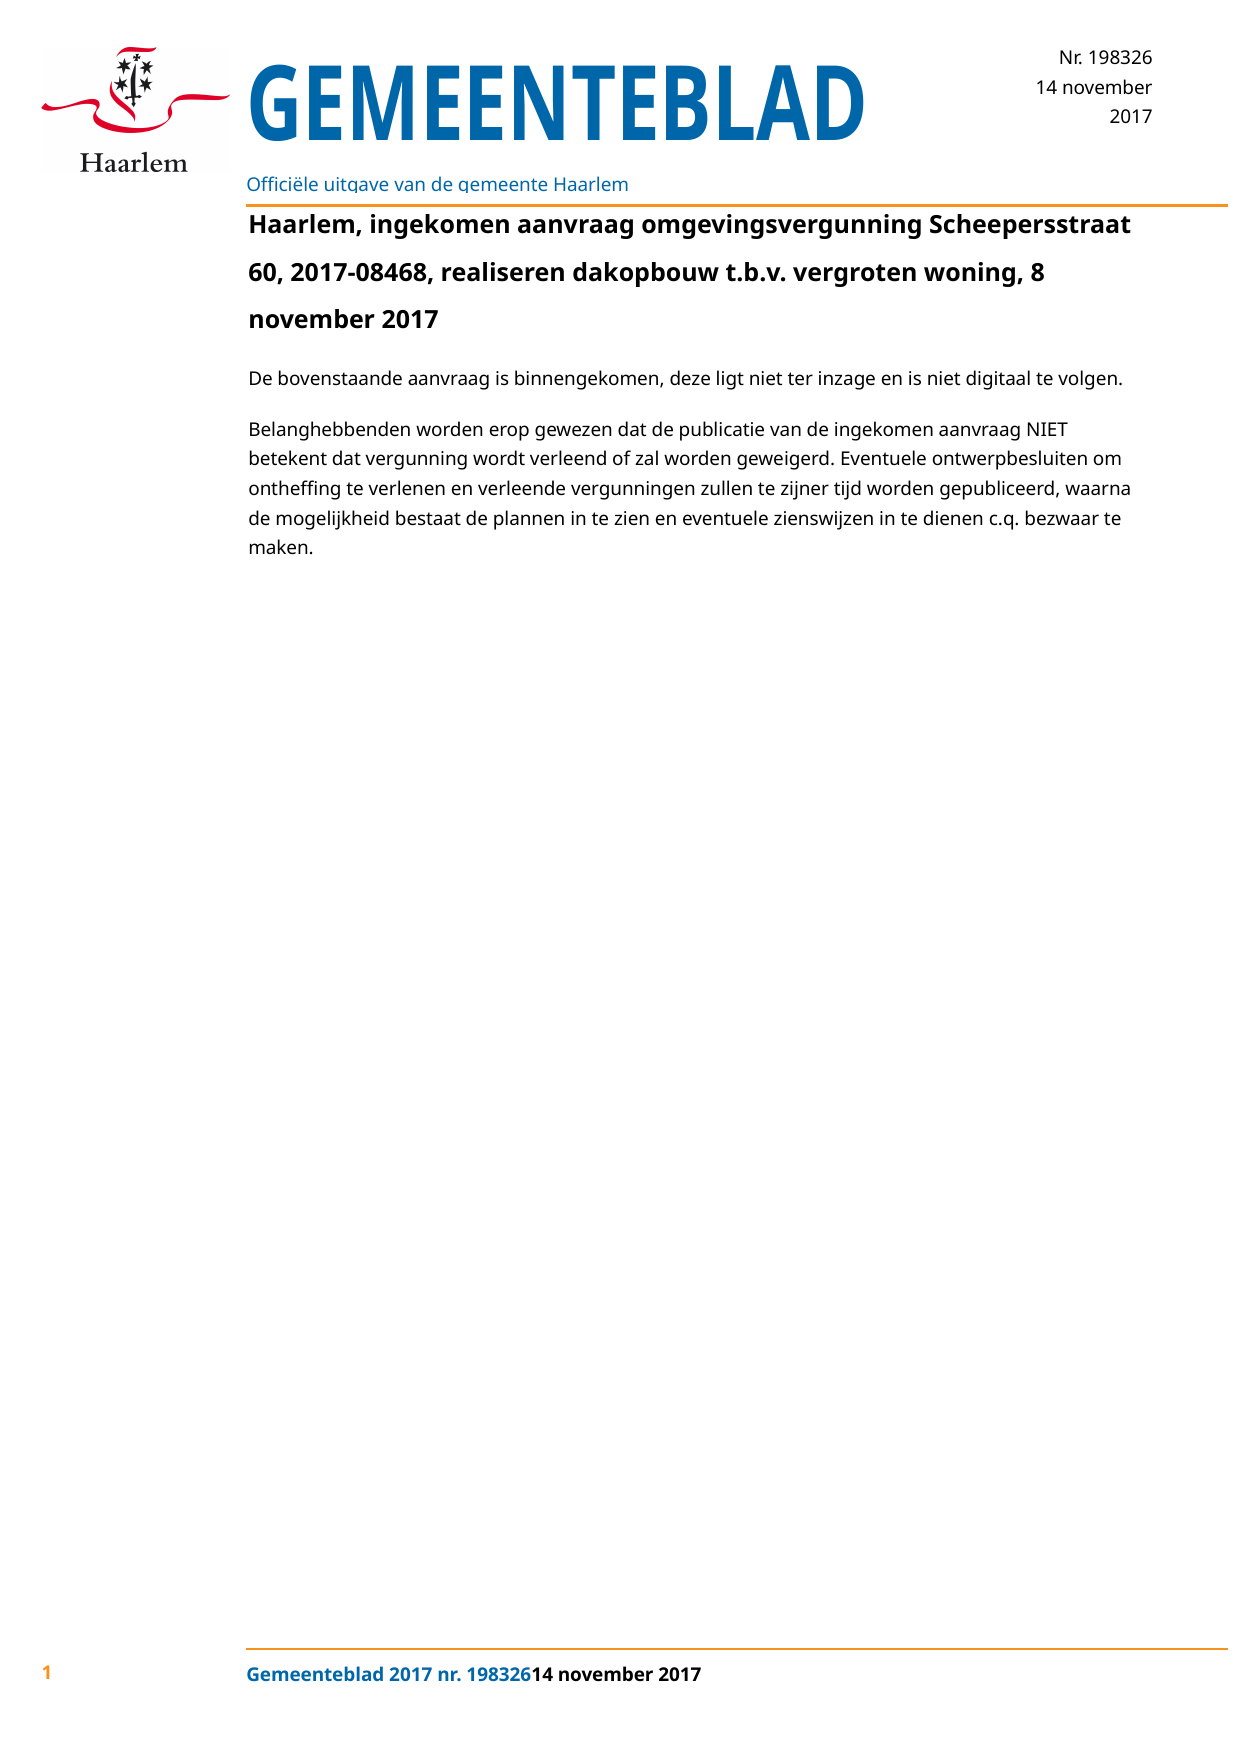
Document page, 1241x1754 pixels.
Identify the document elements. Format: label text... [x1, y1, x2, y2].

text De bovenstaande aanvraag is binnengekomen, deze ligt niet ter inzage en is niet digitaal te volgen. [248, 366, 1152, 391]
text Haarlem, ingekomen aanvraag omgevingsvergunning Scheepersstraat 60, 2017-08468, realiseren dakopbouw t.b.v. vergroten woning, 8 november 2017 [248, 207, 1152, 336]
picture [41, 47, 231, 172]
text Belanghebbenden worden erop gewezen dat de publicatie van de ingekomen aanvraag NIET betekent dat vergunning wordt verleend of zal worden geweigerd. Eventuele ontwerpbesluiten om ontheffing te verlenen en verleende vergunningen zullen te zijner tijd worden gepubliceerd, waarna de mogelijkheid bestaat de plannen in te zien en eventuele zienswijzen in te dienen c.q. bezwaar te maken. [248, 416, 1152, 560]
